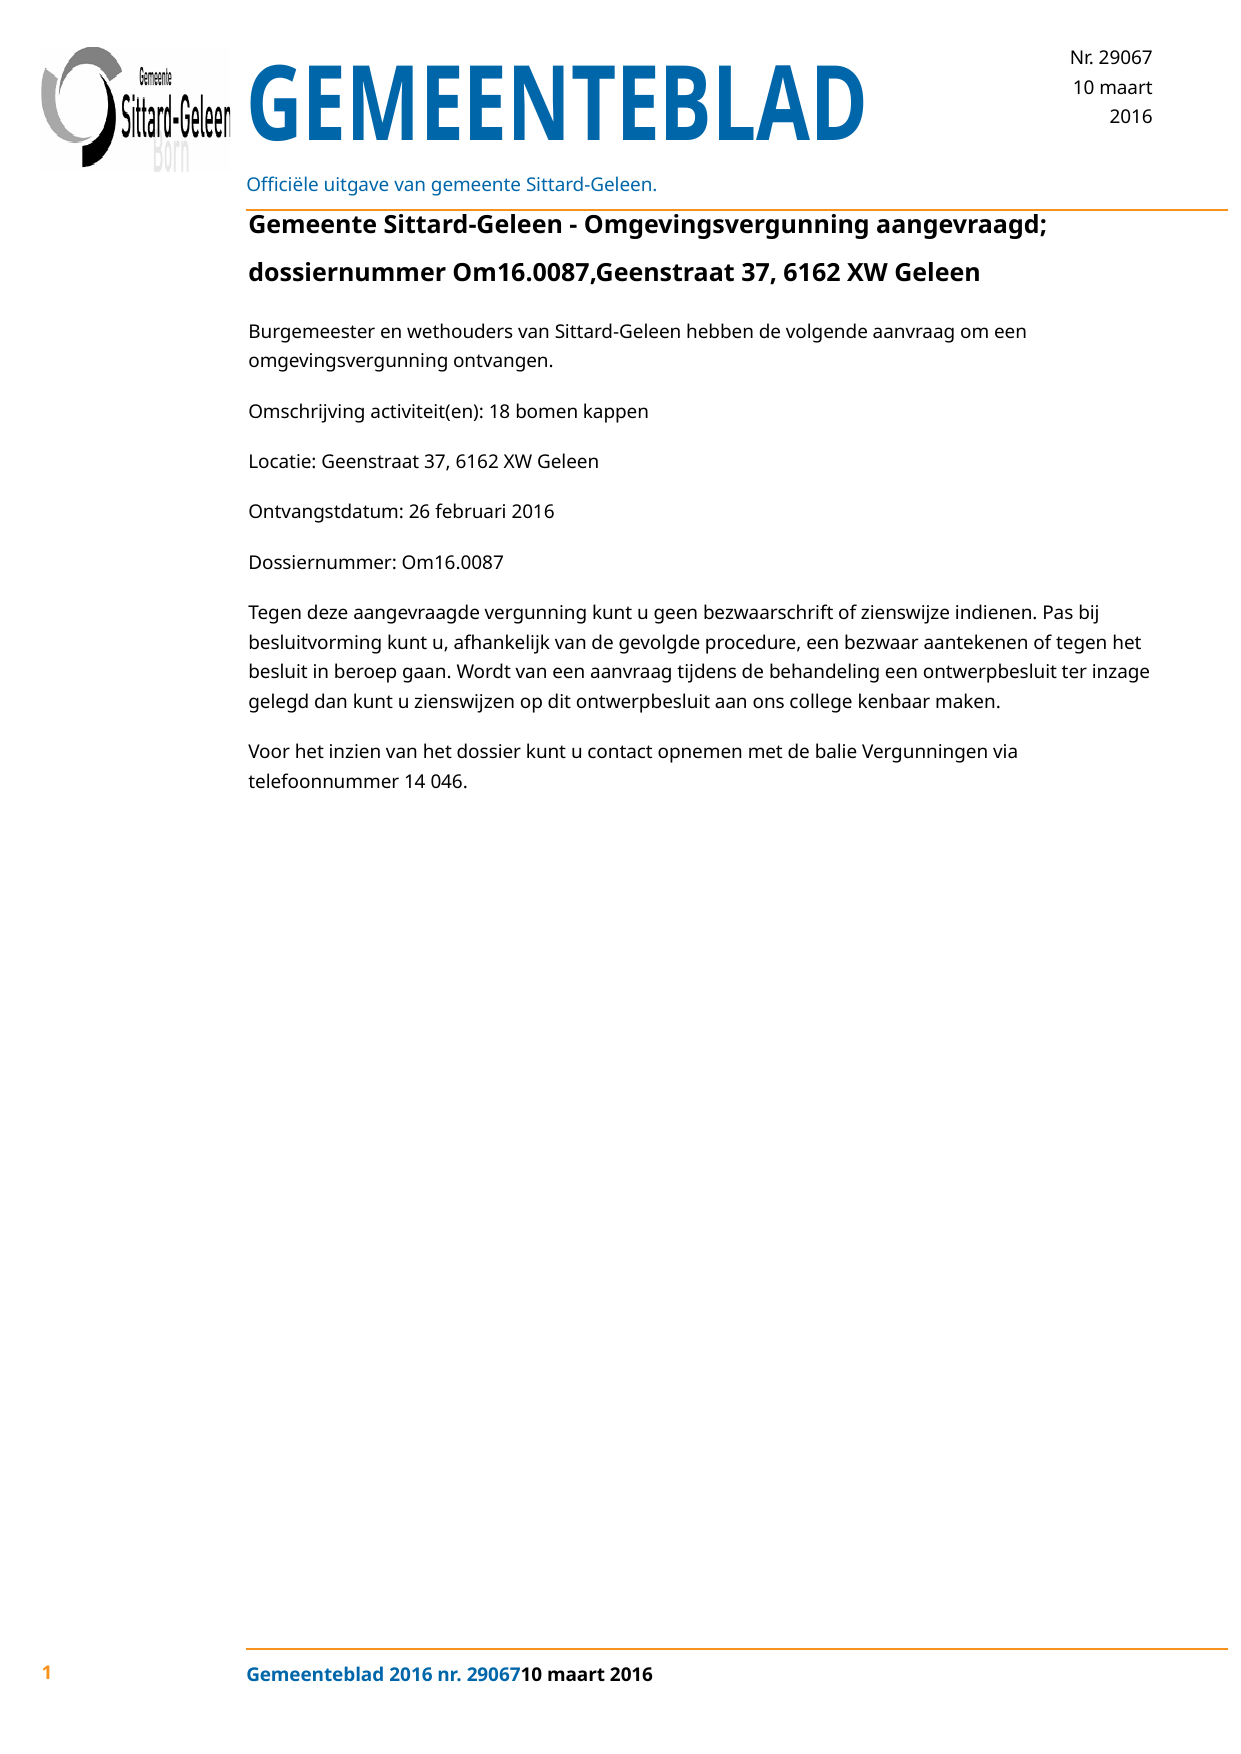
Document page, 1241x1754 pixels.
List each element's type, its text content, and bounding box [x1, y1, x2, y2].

text Ontvangstdatum: 26 februari 2016 [248, 499, 1152, 524]
text Burgemeester en wethouders van Sittard-Geleen hebben de volgende aanvraag om een omgevingsvergunning ontvangen. [248, 318, 1152, 373]
text Dossiernummer: Om16.0087 [248, 549, 1152, 575]
text Voor het inzien van het dossier kunt u contact opnemen met de balie Vergunningen via telefoonnummer 14 046. [248, 739, 1152, 794]
picture [41, 47, 231, 172]
text Gemeente Sittard-Geleen - Omgevingsvergunning aangevraagd; dossiernummer Om16.0087,Geenstraat 37, 6162 XW Geleen [248, 211, 1152, 288]
text Locatie: Geenstraat 37, 6162 XW Geleen [248, 448, 1152, 474]
text Omschrijving activiteit(en): 18 bomen kappen [248, 398, 1152, 424]
text Tegen deze aangevraagde vergunning kunt u geen bezwaarschrift of zienswijze indienen. Pas bij besluitvorming kunt u, afhankelijk van de gevolgde procedure, een bezwaar aantekenen of tegen het besluit in beroep gaan. Wordt van een aanvraag tijdens de behandeling een ontwerpbesluit ter inzage gelegd dan kunt u zienswijzen op dit ontwerpbesluit aan ons college kenbaar maken. [248, 599, 1152, 714]
